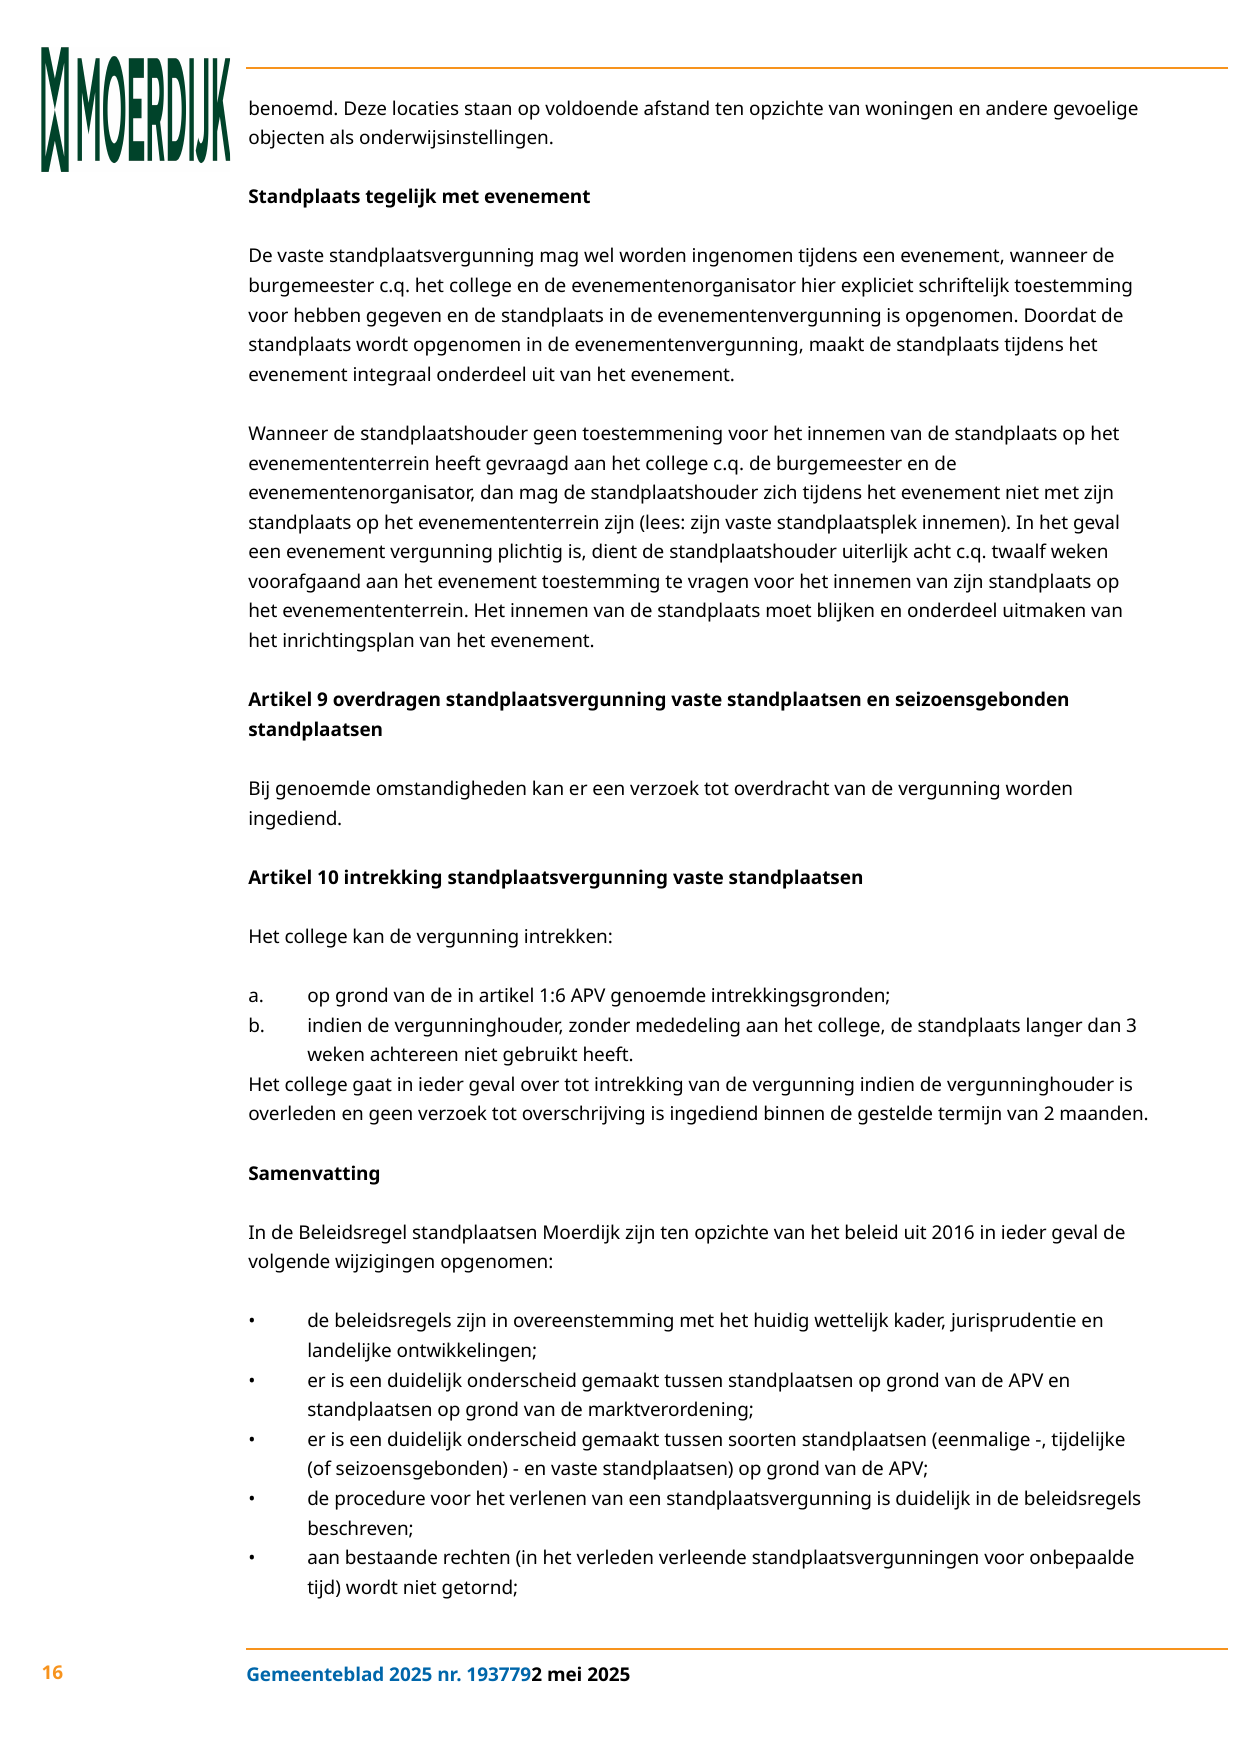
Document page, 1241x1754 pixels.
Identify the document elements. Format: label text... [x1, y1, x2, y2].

list aan bestaande rechten (in het verleden verleende standplaatsvergunningen voor onbepaalde tijd) wordt niet getornd; [248, 1544, 1152, 1600]
text Samenvatting [248, 1160, 1152, 1186]
list indien de vergunninghouder, zonder mededeling aan het college, de standplaats langer dan 3 weken achtereen niet gebruikt heeft. [248, 1012, 1152, 1067]
text De vaste standplaatsvergunning mag wel worden ingenomen tijdens een evenement, wanneer de burgemeester c.q. het college en de evenementenorganisator hier expliciet schriftelijk toestemming voor hebben gegeven en de standplaats in de evenementenvergunning is opgenomen. Doordat de standplaats wordt opgenomen in de evenementenvergunning, maakt de standplaats tijdens het evenement integraal onderdeel uit van het evenement. [248, 243, 1152, 387]
text Wanneer de standplaatshouder geen toestemmening voor het innemen van de standplaats op het evenemententerrein heeft gevraagd aan het college c.q. de burgemeester en de evenementenorganisator, dan mag de standplaatshouder zich tijdens het evenement niet met zijn standplaats op het evenemententerrein zijn (lees: zijn vaste standplaatsplek innemen). In het geval een evenement vergunning plichtig is, dient de standplaatshouder uiterlijk acht c.q. twaalf weken voorafgaand aan het evenement toestemming te vragen voor het innemen van zijn standplaats op het evenemententerrein. Het innemen van de standplaats moet blijken en onderdeel uitmaken van het inrichtingsplan van het evenement. [248, 420, 1152, 653]
text Artikel 9 overdragen standplaatsvergunning vaste standplaatsen en seizoensgebonden standplaatsen [248, 686, 1152, 742]
list de beleidsregels zijn in overeenstemming met het huidig wettelijk kader, jurisprudentie en landelijke ontwikkelingen; [248, 1308, 1152, 1363]
list er is een duidelijk onderscheid gemaakt tussen standplaatsen op grond van de APV en standplaatsen op grond van de marktverordening; [248, 1367, 1152, 1422]
text Artikel 10 intrekking standplaatsvergunning vaste standplaatsen [248, 864, 1152, 890]
list op grond van de in artikel 1:6 APV genoemde intrekkingsgronden; [248, 982, 1152, 1008]
text Het college gaat in ieder geval over tot intrekking van de vergunning indien de vergunninghouder is overleden en geen verzoek tot overschrijving is ingediend binnen de gestelde termijn van 2 maanden. [248, 1071, 1152, 1126]
text In de Beleidsregel standplaatsen Moerdijk zijn ten opzichte van het beleid uit 2016 in ieder geval de volgende wijzigingen opgenomen: [248, 1219, 1152, 1274]
text Het college kan de vergunning intrekken: [248, 923, 1152, 949]
list er is een duidelijk onderscheid gemaakt tussen soorten standplaatsen (eenmalige -, tijdelijke (of seizoensgebonden) - en vaste standplaatsen) op grond van de APV; [248, 1426, 1152, 1481]
list de procedure voor het verlenen van een standplaatsvergunning is duidelijk in de beleidsregels beschreven; [248, 1485, 1152, 1541]
text benoemd. Deze locaties staan op voldoende afstand ten opzichte van woningen en andere gevoelige objecten als onderwijsinstellingen. [248, 95, 1152, 150]
text Standplaats tegelijk met evenement [248, 183, 1152, 209]
text Bij genoemde omstandigheden kan er een verzoek tot overdracht van de vergunning worden ingediend. [248, 775, 1152, 831]
picture [41, 47, 231, 172]
